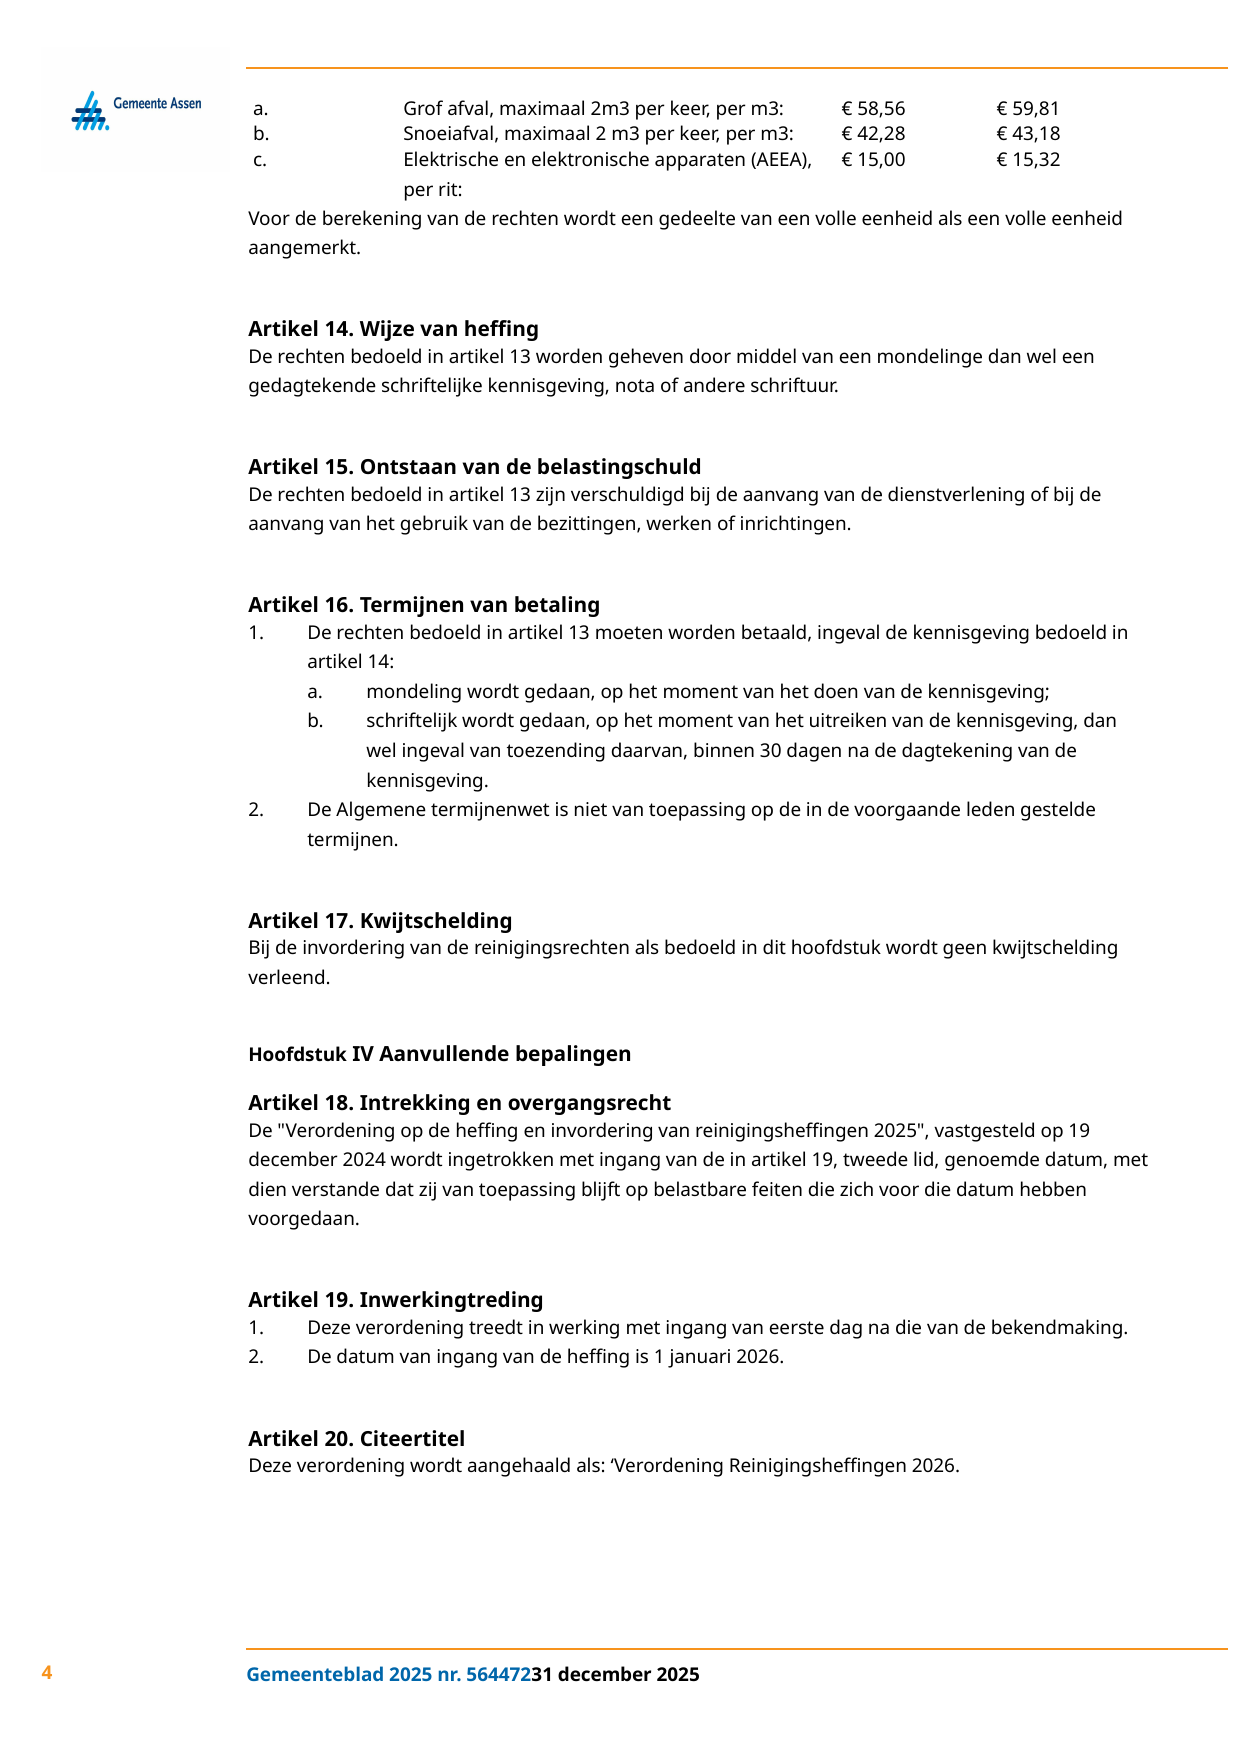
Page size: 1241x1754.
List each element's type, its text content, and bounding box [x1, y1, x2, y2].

list De rechten bedoeld in artikel 13 moeten worden betaald, ingeval de kennisgeving bedoeld in artikel 14: [248, 619, 1152, 674]
text Voor de berekening van de rechten wordt een gedeelte van een volle eenheid als een volle eenheid aangemerkt. [248, 205, 1152, 260]
text De "Verordening op de heffing en invordering van reinigingsheffingen 2025", vastgesteld op 19 december 2024 wordt ingetrokken met ingang van de in artikel 19, tweede lid, genoemde datum, met dien verstande dat zij van toepassing blijft op belastbare feiten die zich voor die datum hebben voorgedaan. [248, 1117, 1152, 1231]
text Artikel 14. Wijze van heffing [248, 314, 1152, 343]
table_cell € 58,56 [841, 95, 996, 121]
list Deze verordening treedt in werking met ingang van eerste dag na die van de bekendmaking. [248, 1314, 1152, 1340]
text Hoofdstuk IV Aanvullende bepalingen [248, 1039, 1152, 1068]
list schriftelijk wordt gedaan, op het moment van het uitreiken van de kennisgeving, dan wel ingeval van toezending daarvan, binnen 30 dagen na de dagtekening van de kennisgeving. [307, 708, 1152, 792]
text De rechten bedoeld in artikel 13 zijn verschuldigd bij de aanvang van de dienstverlening of bij de aanvang van het gebruik van de bezittingen, werken of inrichtingen. [248, 481, 1152, 536]
text Bij de invordering van de reinigingsrechten als bedoeld in dit hoofdstuk wordt geen kwijtschelding verleend. [248, 934, 1152, 990]
text De rechten bedoeld in artikel 13 worden geheven door middel van een mondelinge dan wel een gedagtekende schriftelijke kennisgeving, nota of andere schriftuur. [248, 343, 1152, 398]
text Artikel 17. Kwijtschelding [248, 906, 1152, 934]
text Artikel 19. Inwerkingtreding [248, 1286, 1152, 1314]
table_cell Grof afval, maximaal 2m3 per keer, per m3: [403, 95, 841, 121]
table_cell c. [248, 146, 403, 202]
table_cell € 15,00 [841, 146, 996, 202]
picture [41, 47, 231, 172]
table_cell € 15,32 [996, 146, 1152, 202]
text Artikel 20. Citeertitel [248, 1424, 1152, 1452]
text Artikel 18. Intrekking en overgangsrecht [248, 1088, 1152, 1117]
table_cell a. [248, 95, 403, 121]
list De datum van ingang van de heffing is 1 januari 2026. [248, 1344, 1152, 1369]
table_cell € 59,81 [996, 95, 1152, 121]
list De Algemene termijnenwet is niet van toepassing op de in de voorgaande leden gestelde termijnen. [248, 796, 1152, 852]
text Artikel 16. Termijnen van betaling [248, 590, 1152, 619]
table_cell € 43,18 [996, 121, 1152, 146]
table_cell Snoeiafval, maximaal 2 m3 per keer, per m3: [403, 121, 841, 146]
table_cell b. [248, 121, 403, 146]
text Artikel 15. Ontstaan van de belastingschuld [248, 452, 1152, 481]
table_cell Elektrische en elektronische apparaten (AEEA), per rit: [403, 146, 841, 202]
text Deze verordening wordt aangehaald als: ‘Verordening Reinigingsheffingen 2026. [248, 1452, 1152, 1478]
list mondeling wordt gedaan, op het moment van het doen van de kennisgeving; [307, 678, 1152, 704]
table_cell € 42,28 [841, 121, 996, 146]
